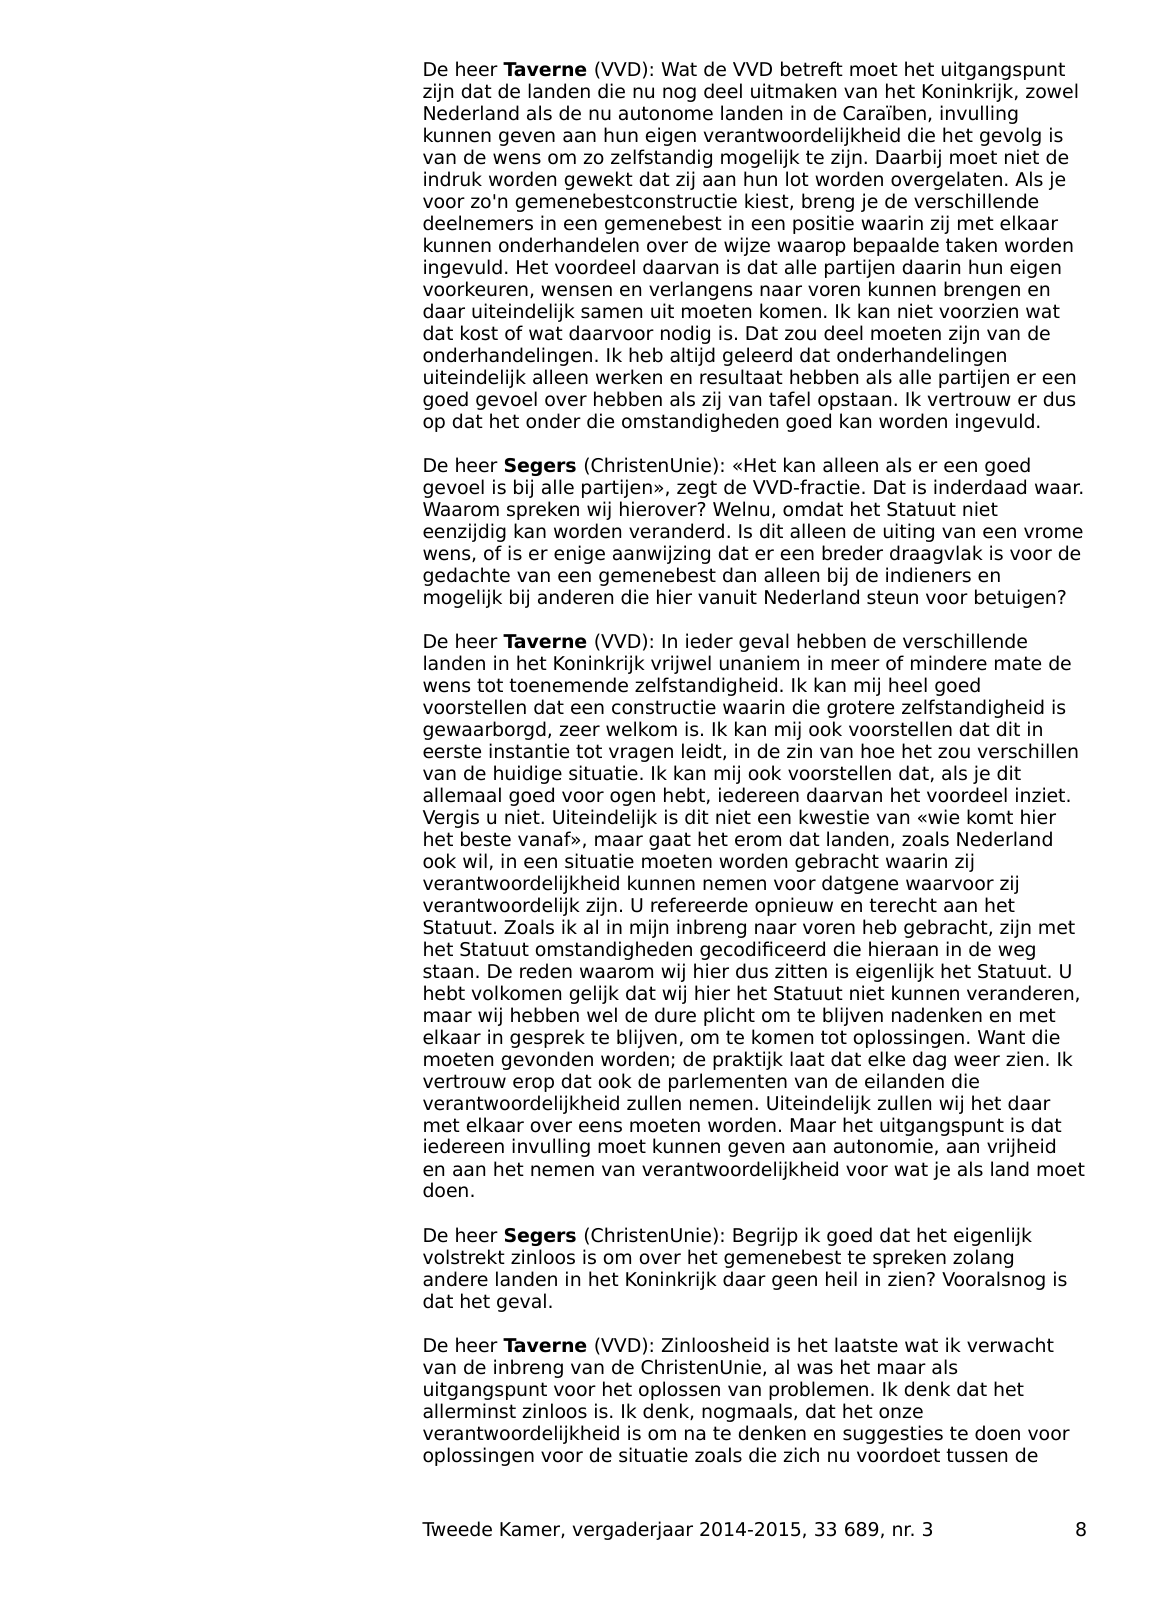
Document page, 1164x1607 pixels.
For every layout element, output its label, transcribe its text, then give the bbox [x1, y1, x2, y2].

text De heer Segers (ChristenUnie): Begrijp ik goed dat het eigenlijk volstrekt zinloos is om over het gemenebest te spreken zolang andere landen in het Koninkrijk daar geen heil in zien? Vooralsnog is dat het geval. [422, 1224, 1087, 1312]
text De heer Taverne (VVD): Wat de VVD betreft moet het uitgangspunt zijn dat de landen die nu nog deel uitmaken van het Koninkrijk, zowel Nederland als de nu autonome landen in de Caraïben, invulling kunnen geven aan hun eigen verantwoordelijkheid die het gevolg is van de wens om zo zelfstandig mogelijk te zijn. Daarbij moet niet de indruk worden gewekt dat zij aan hun lot worden overgelaten. Als je voor zo'n gemenebestconstructie kiest, breng je de verschillende deelnemers in een gemenebest in een positie waarin zij met elkaar kunnen onderhandelen over de wijze waarop bepaalde taken worden ingevuld. Het voordeel daarvan is dat alle partijen daarin hun eigen voorkeuren, wensen en verlangens naar voren kunnen brengen en daar uiteindelijk samen uit moeten komen. Ik kan niet voorzien wat dat kost of wat daarvoor nodig is. Dat zou deel moeten zijn van de onderhandelingen. Ik heb altijd geleerd dat onderhandelingen uiteindelijk alleen werken en resultaat hebben als alle partijen er een goed gevoel over hebben als zij van tafel opstaan. Ik vertrouw er dus op dat het onder die omstandigheden goed kan worden ingevuld. [422, 59, 1087, 433]
text De heer Segers (ChristenUnie): «Het kan alleen als er een goed gevoel is bij alle partijen», zegt de VVD-fractie. Dat is inderdaad waar. Waarom spreken wij hierover? Welnu, omdat het Statuut niet eenzijdig kan worden veranderd. Is dit alleen de uiting van een vrome wens, of is er enige aanwijzing dat er een breder draagvlak is voor de gedachte van een gemenebest dan alleen bij de indieners en mogelijk bij anderen die hier vanuit Nederland steun voor betuigen? [422, 455, 1087, 609]
text De heer Taverne (VVD): Zinloosheid is het laatste wat ik verwacht van de inbreng van de ChristenUnie, al was het maar als uitgangspunt voor het oplossen van problemen. Ik denk dat het allerminst zinloos is. Ik denk, nogmaals, dat het onze verantwoordelijkheid is om na te denken en suggesties te doen voor oplossingen voor de situatie zoals die zich nu voordoet tussen de [422, 1335, 1087, 1467]
text De heer Taverne (VVD): In ieder geval hebben de verschillende landen in het Koninkrijk vrijwel unaniem in meer of mindere mate de wens tot toenemende zelfstandigheid. Ik kan mij heel goed voorstellen dat een constructie waarin die grotere zelfstandigheid is gewaarborgd, zeer welkom is. Ik kan mij ook voorstellen dat dit in eerste instantie tot vragen leidt, in de zin van hoe het zou verschillen van de huidige situatie. Ik kan mij ook voorstellen dat, als je dit allemaal goed voor ogen hebt, iedereen daarvan het voordeel inziet. Vergis u niet. Uiteindelijk is dit niet een kwestie van «wie komt hier het beste vanaf», maar gaat het erom dat landen, zoals Nederland ook wil, in een situatie moeten worden gebracht waarin zij verantwoordelijkheid kunnen nemen voor datgene waarvoor zij verantwoordelijk zijn. U refereerde opnieuw en terecht aan het Statuut. Zoals ik al in mijn inbreng naar voren heb gebracht, zijn met het Statuut omstandigheden gecodificeerd die hieraan in de weg staan. De reden waarom wij hier dus zitten is eigenlijk het Statuut. U hebt volkomen gelijk dat wij hier het Statuut niet kunnen veranderen, maar wij hebben wel de dure plicht om te blijven nadenken en met elkaar in gesprek te blijven, om te komen tot oplossingen. Want die moeten gevonden worden; de praktijk laat dat elke dag weer zien. Ik vertrouw erop dat ook de parlementen van de eilanden die verantwoordelijkheid zullen nemen. Uiteindelijk zullen wij het daar met elkaar over eens moeten worden. Maar het uitgangspunt is dat iedereen invulling moet kunnen geven aan autonomie, aan vrijheid en aan het nemen van verantwoordelijkheid voor wat je als land moet doen. [422, 631, 1087, 1202]
